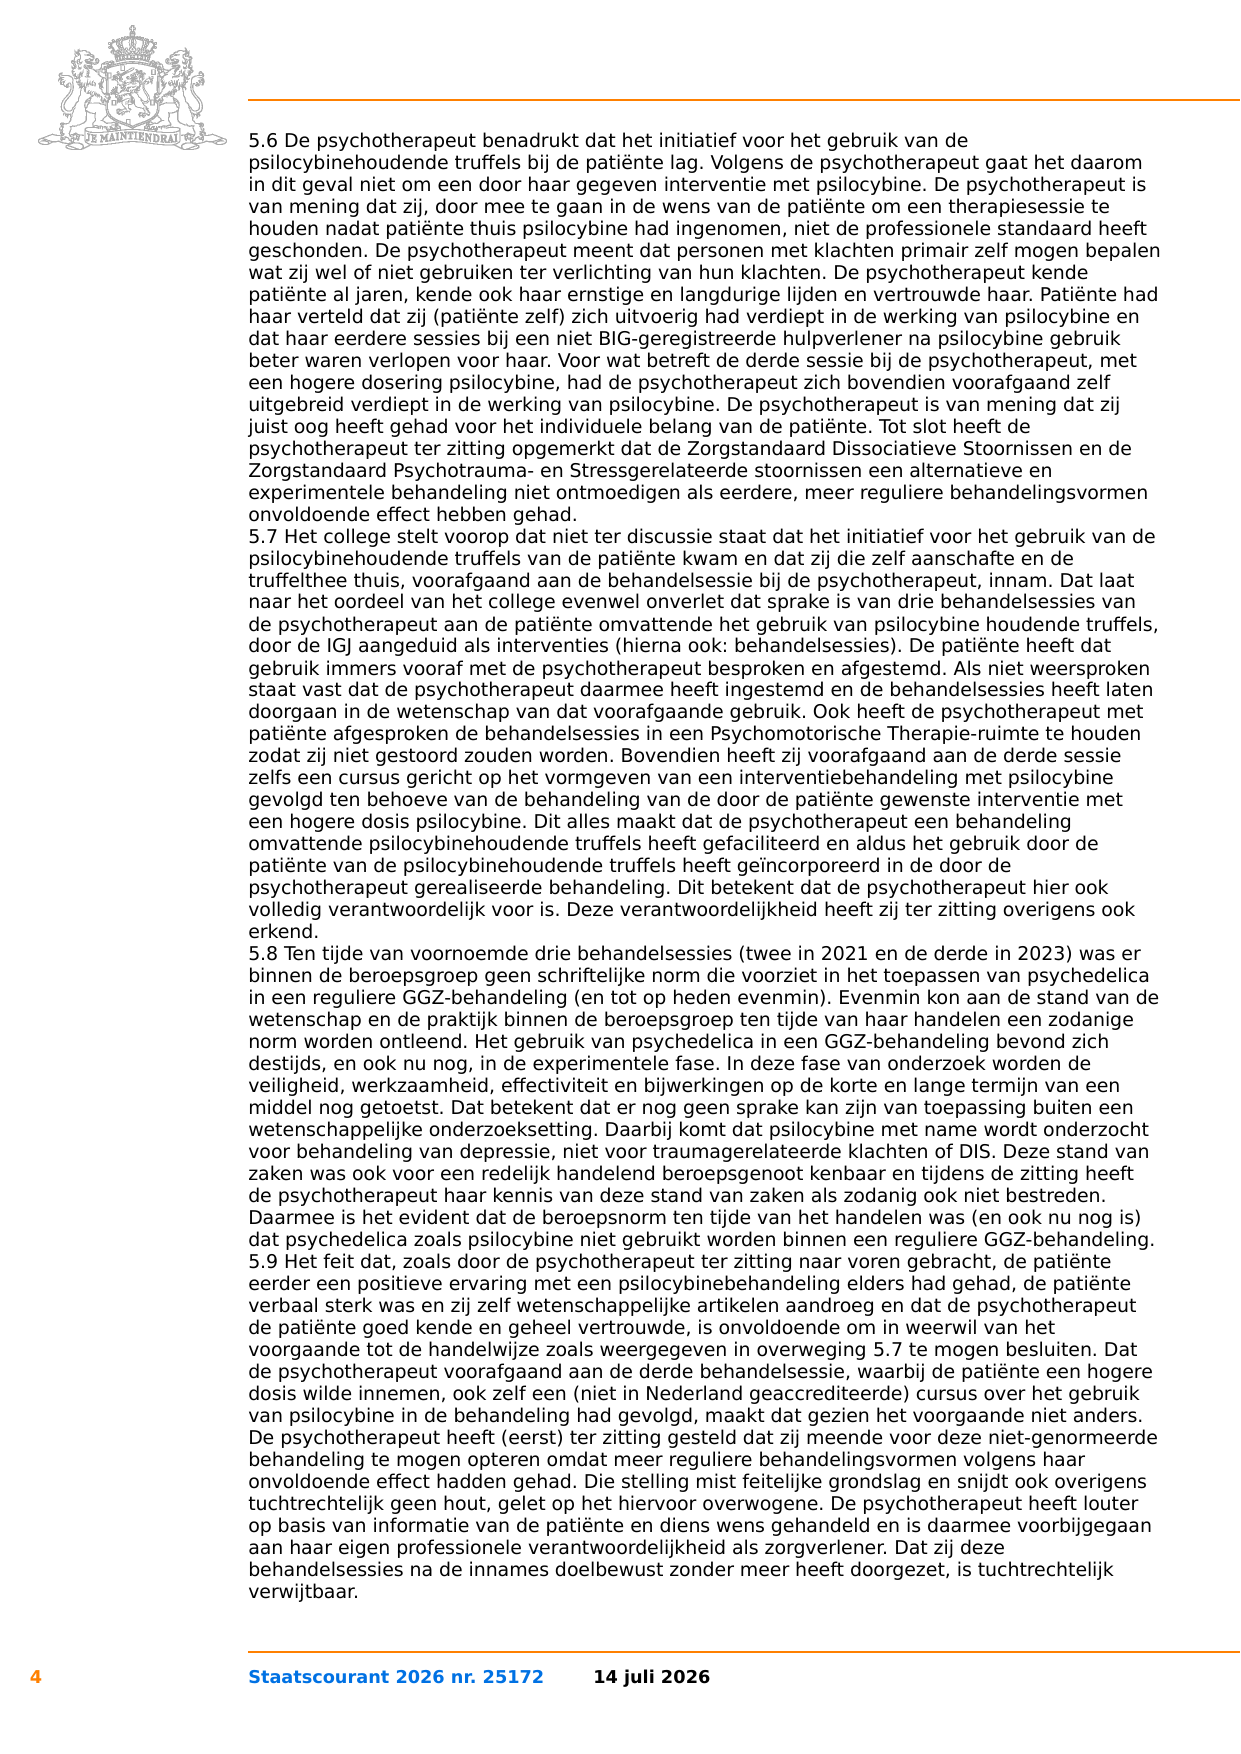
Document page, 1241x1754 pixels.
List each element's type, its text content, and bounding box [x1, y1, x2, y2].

text 5.9 Het feit dat, zoals door de psychotherapeut ter zitting naar voren gebracht, de patiënte eerder een positieve ervaring met een psilocybinebehandeling elders had gehad, de patiënte verbaal sterk was en zij zelf wetenschappelijke artikelen aandroeg en dat de psychotherapeut de patiënte goed kende en geheel vertrouwde, is onvoldoende om in weerwil van het voorgaande tot de handelwijze zoals weergegeven in overweging 5.7 te mogen besluiten. Dat de psychotherapeut voorafgaand aan de derde behandelsessie, waarbij de patiënte een hogere dosis wilde innemen, ook zelf een (niet in Nederland geaccrediteerde) cursus over het gebruik van psilocybine in de behandeling had gevolgd, maakt dat gezien het voorgaande niet anders. De psychotherapeut heeft (eerst) ter zitting gesteld dat zij meende voor deze niet-genormeerde behandeling te mogen opteren omdat meer reguliere behandelingsvormen volgens haar onvoldoende effect hadden gehad. Die stelling mist feitelijke grondslag en snijdt ook overigens tuchtrechtelijk geen hout, gelet op het hiervoor overwogene. De psychotherapeut heeft louter op basis van informatie van de patiënte en diens wens gehandeld en is daarmee voorbijgegaan aan haar eigen professionele verantwoordelijkheid als zorgverlener. Dat zij deze behandelsessies na de innames doelbewust zonder meer heeft doorgezet, is tuchtrechtelijk verwijtbaar. [248, 1251, 1163, 1602]
text 5.8 Ten tijde van voornoemde drie behandelsessies (twee in 2021 en de derde in 2023) was er binnen de beroepsgroep geen schriftelijke norm die voorziet in het toepassen van psychedelica in een reguliere GGZ-behandeling (en tot op heden evenmin). Evenmin kon aan de stand van de wetenschap en de praktijk binnen de beroepsgroep ten tijde van haar handelen een zodanige norm worden ontleend. Het gebruik van psychedelica in een GGZ-behandeling bevond zich destijds, en ook nu nog, in de experimentele fase. In deze fase van onderzoek worden de veiligheid, werkzaamheid, effectiviteit en bijwerkingen op de korte en lange termijn van een middel nog getoetst. Dat betekent dat er nog geen sprake kan zijn van toepassing buiten een wetenschappelijke onderzoeksetting. Daarbij komt dat psilocybine met name wordt onderzocht voor behandeling van depressie, niet voor traumagerelateerde klachten of DIS. Deze stand van zaken was ook voor een redelijk handelend beroepsgenoot kenbaar en tijdens de zitting heeft de psychotherapeut haar kennis van deze stand van zaken als zodanig ook niet bestreden. [248, 943, 1163, 1207]
picture [38, 25, 227, 150]
text 5.6 De psychotherapeut benadrukt dat het initiatief voor het gebruik van de psilocybinehoudende truffels bij de patiënte lag. Volgens de psychotherapeut gaat het daarom in dit geval niet om een door haar gegeven interventie met psilocybine. De psychotherapeut is van mening dat zij, door mee te gaan in de wens van de patiënte om een therapiesessie te houden nadat patiënte thuis psilocybine had ingenomen, niet de professionele standaard heeft geschonden. De psychotherapeut meent dat personen met klachten primair zelf mogen bepalen wat zij wel of niet gebruiken ter verlichting van hun klachten. De psychotherapeut kende patiënte al jaren, kende ook haar ernstige en langdurige lijden en vertrouwde haar. Patiënte had haar verteld dat zij (patiënte zelf) zich uitvoerig had verdiept in de werking van psilocybine en dat haar eerdere sessies bij een niet BIG-geregistreerde hulpverlener na psilocybine gebruik beter waren verlopen voor haar. Voor wat betreft de derde sessie bij de psychotherapeut, met een hogere dosering psilocybine, had de psychotherapeut zich bovendien voorafgaand zelf uitgebreid verdiept in de werking van psilocybine. De psychotherapeut is van mening dat zij juist oog heeft gehad voor het individuele belang van de patiënte. Tot slot heeft de psychotherapeut ter zitting opgemerkt dat de Zorgstandaard Dissociatieve Stoornissen en de Zorgstandaard Psychotrauma- en Stressgerelateerde stoornissen een alternatieve en experimentele behandeling niet ontmoedigen als eerdere, meer reguliere behandelingsvormen onvoldoende effect hebben gehad. [248, 130, 1163, 526]
text 5.7 Het college stelt voorop dat niet ter discussie staat dat het initiatief voor het gebruik van de psilocybinehoudende truffels van de patiënte kwam en dat zij die zelf aanschafte en de truffelthee thuis, voorafgaand aan de behandelsessie bij de psychotherapeut, innam. Dat laat naar het oordeel van het college evenwel onverlet dat sprake is van drie behandelsessies van de psychotherapeut aan de patiënte omvattende het gebruik van psilocybine houdende truffels, door de IGJ aangeduid als interventies (hierna ook: behandelsessies). De patiënte heeft dat gebruik immers vooraf met de psychotherapeut besproken en afgestemd. Als niet weersproken staat vast dat de psychotherapeut daarmee heeft ingestemd en de behandelsessies heeft laten doorgaan in de wetenschap van dat voorafgaande gebruik. Ook heeft de psychotherapeut met patiënte afgesproken de behandelsessies in een Psychomotorische Therapie-ruimte te houden zodat zij niet gestoord zouden worden. Bovendien heeft zij voorafgaand aan de derde sessie zelfs een cursus gericht op het vormgeven van een interventiebehandeling met psilocybine gevolgd ten behoeve van de behandeling van de door de patiënte gewenste interventie met een hogere dosis psilocybine. Dit alles maakt dat de psychotherapeut een behandeling omvattende psilocybinehoudende truffels heeft gefaciliteerd en aldus het gebruik door de patiënte van de psilocybinehoudende truffels heeft geïncorporeerd in de door de psychotherapeut gerealiseerde behandeling. Dit betekent dat de psychotherapeut hier ook volledig verantwoordelijk voor is. Deze verantwoordelijkheid heeft zij ter zitting overigens ook erkend. [248, 526, 1163, 943]
text Daarmee is het evident dat de beroepsnorm ten tijde van het handelen was (en ook nu nog is) dat psychedelica zoals psilocybine niet gebruikt worden binnen een reguliere GGZ-behandeling. [248, 1207, 1163, 1251]
